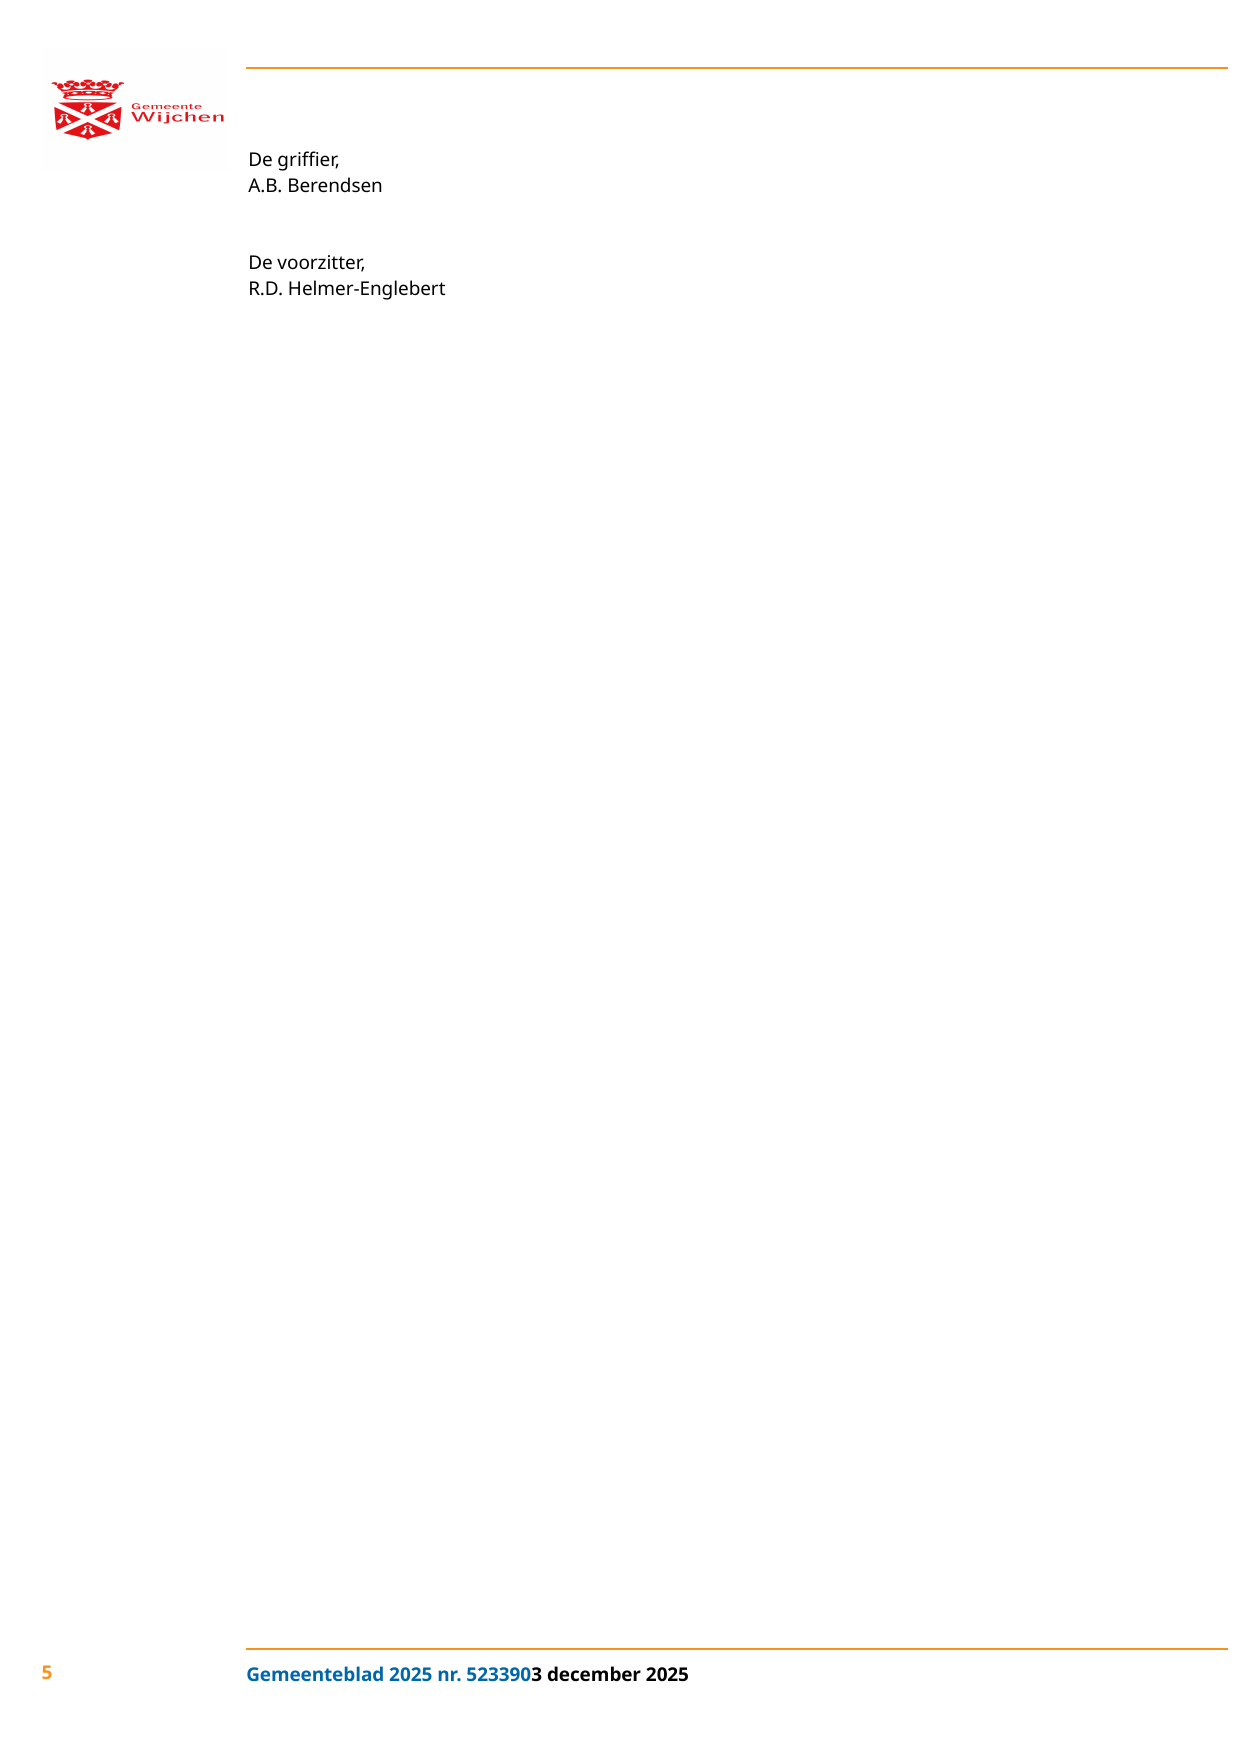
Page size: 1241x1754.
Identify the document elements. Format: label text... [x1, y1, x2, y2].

text De voorzitter, [248, 249, 1152, 275]
text R.D. Helmer-Englebert [248, 275, 1152, 301]
text De griffier, [248, 146, 1152, 172]
text A.B. Berendsen [248, 172, 1152, 198]
picture [41, 47, 231, 172]
